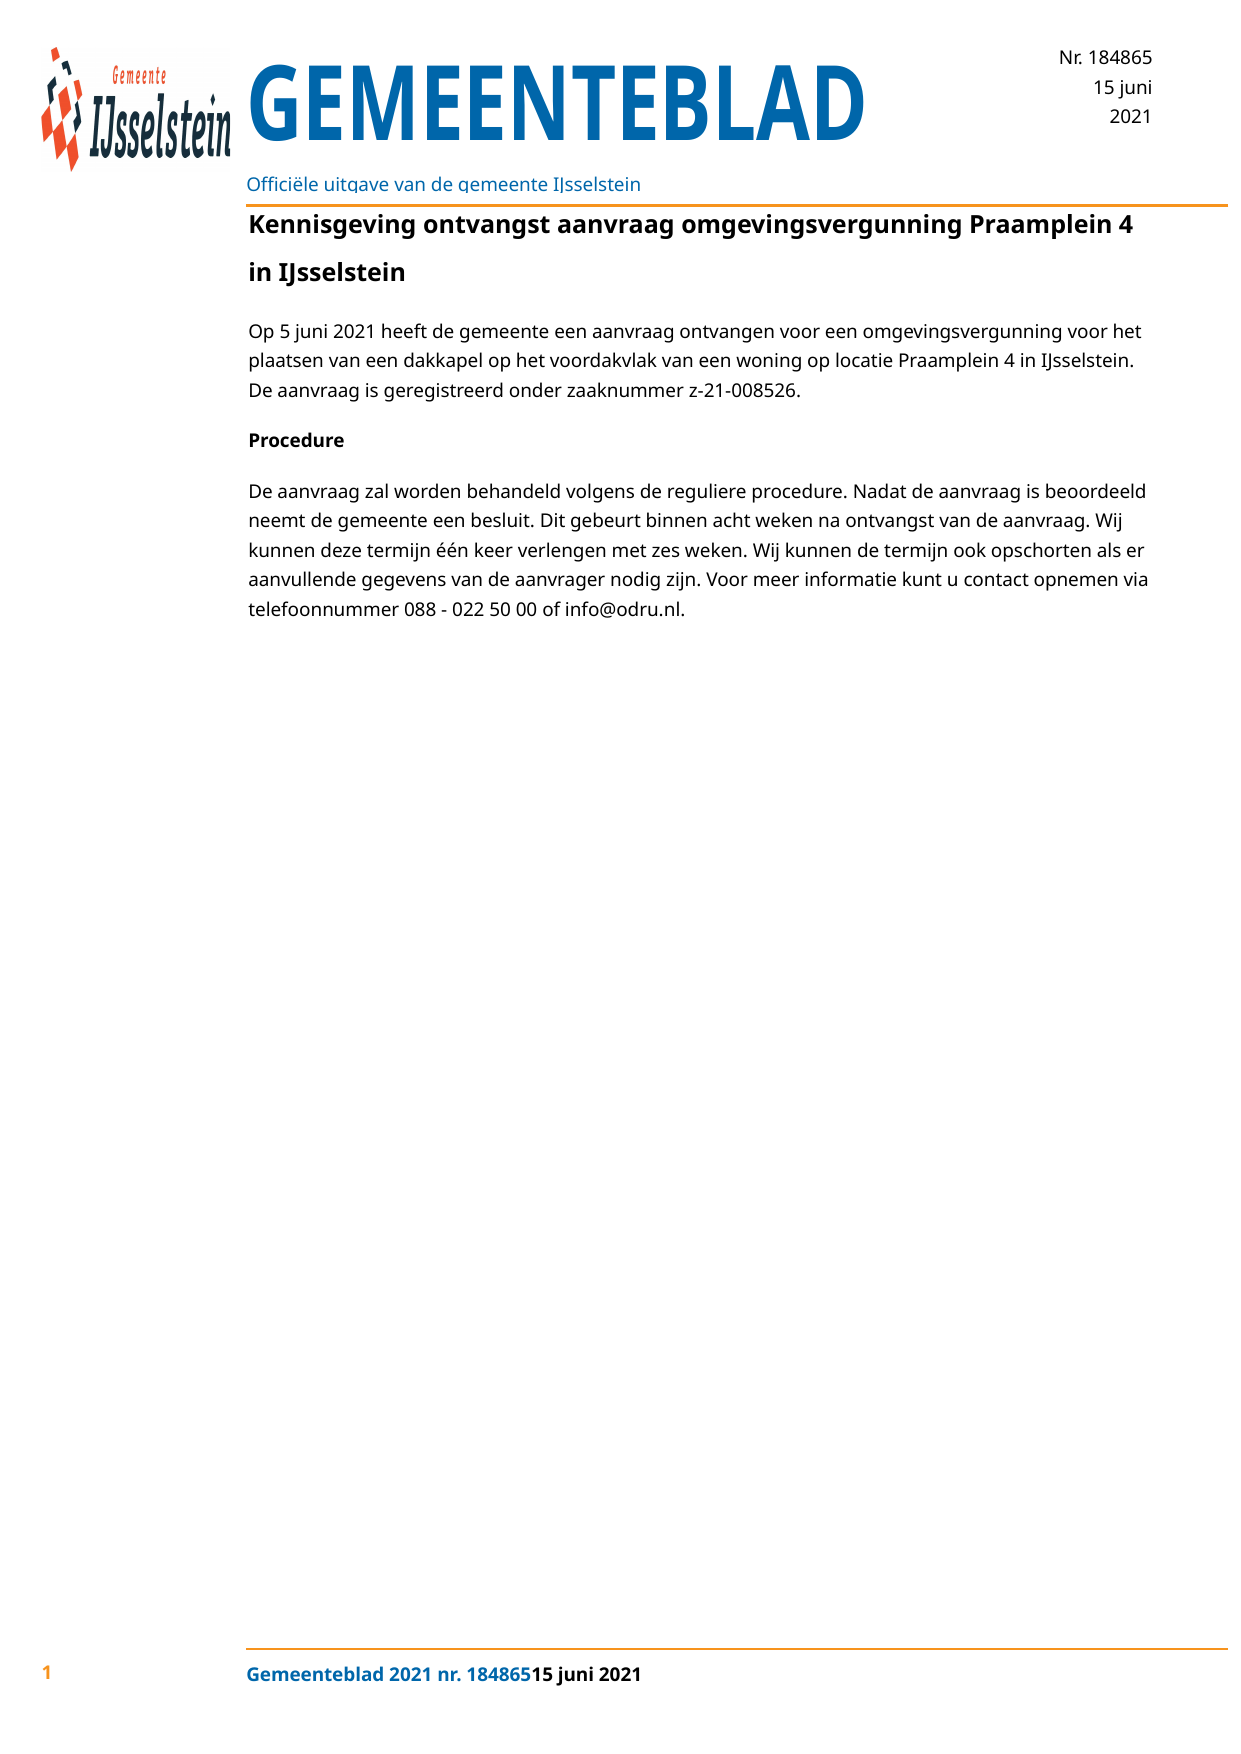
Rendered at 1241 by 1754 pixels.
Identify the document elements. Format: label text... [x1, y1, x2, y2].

text Kennisgeving ontvangst aanvraag omgevingsvergunning Praamplein 4 in IJsselstein [248, 207, 1152, 288]
text Op 5 juni 2021 heeft de gemeente een aanvraag ontvangen voor een omgevingsvergunning voor het plaatsen van een dakkapel op het voordakvlak van een woning op locatie Praamplein 4 in IJsselstein. De aanvraag is geregistreerd onder zaaknummer z-21-008526. [248, 318, 1152, 403]
text De aanvraag zal worden behandeld volgens de reguliere procedure. Nadat de aanvraag is beoordeeld neemt de gemeente een besluit. Dit gebeurt binnen acht weken na ontvangst van de aanvraag. Wij kunnen deze termijn één keer verlengen met zes weken. Wij kunnen de termijn ook opschorten als er aanvullende gegevens van de aanvrager nodig zijn. Voor meer informatie kunt u contact opnemen via telefoonnummer 088 - 022 50 00 of info@odru.nl. [248, 478, 1152, 622]
text Procedure [248, 427, 1152, 453]
picture [41, 47, 231, 172]
